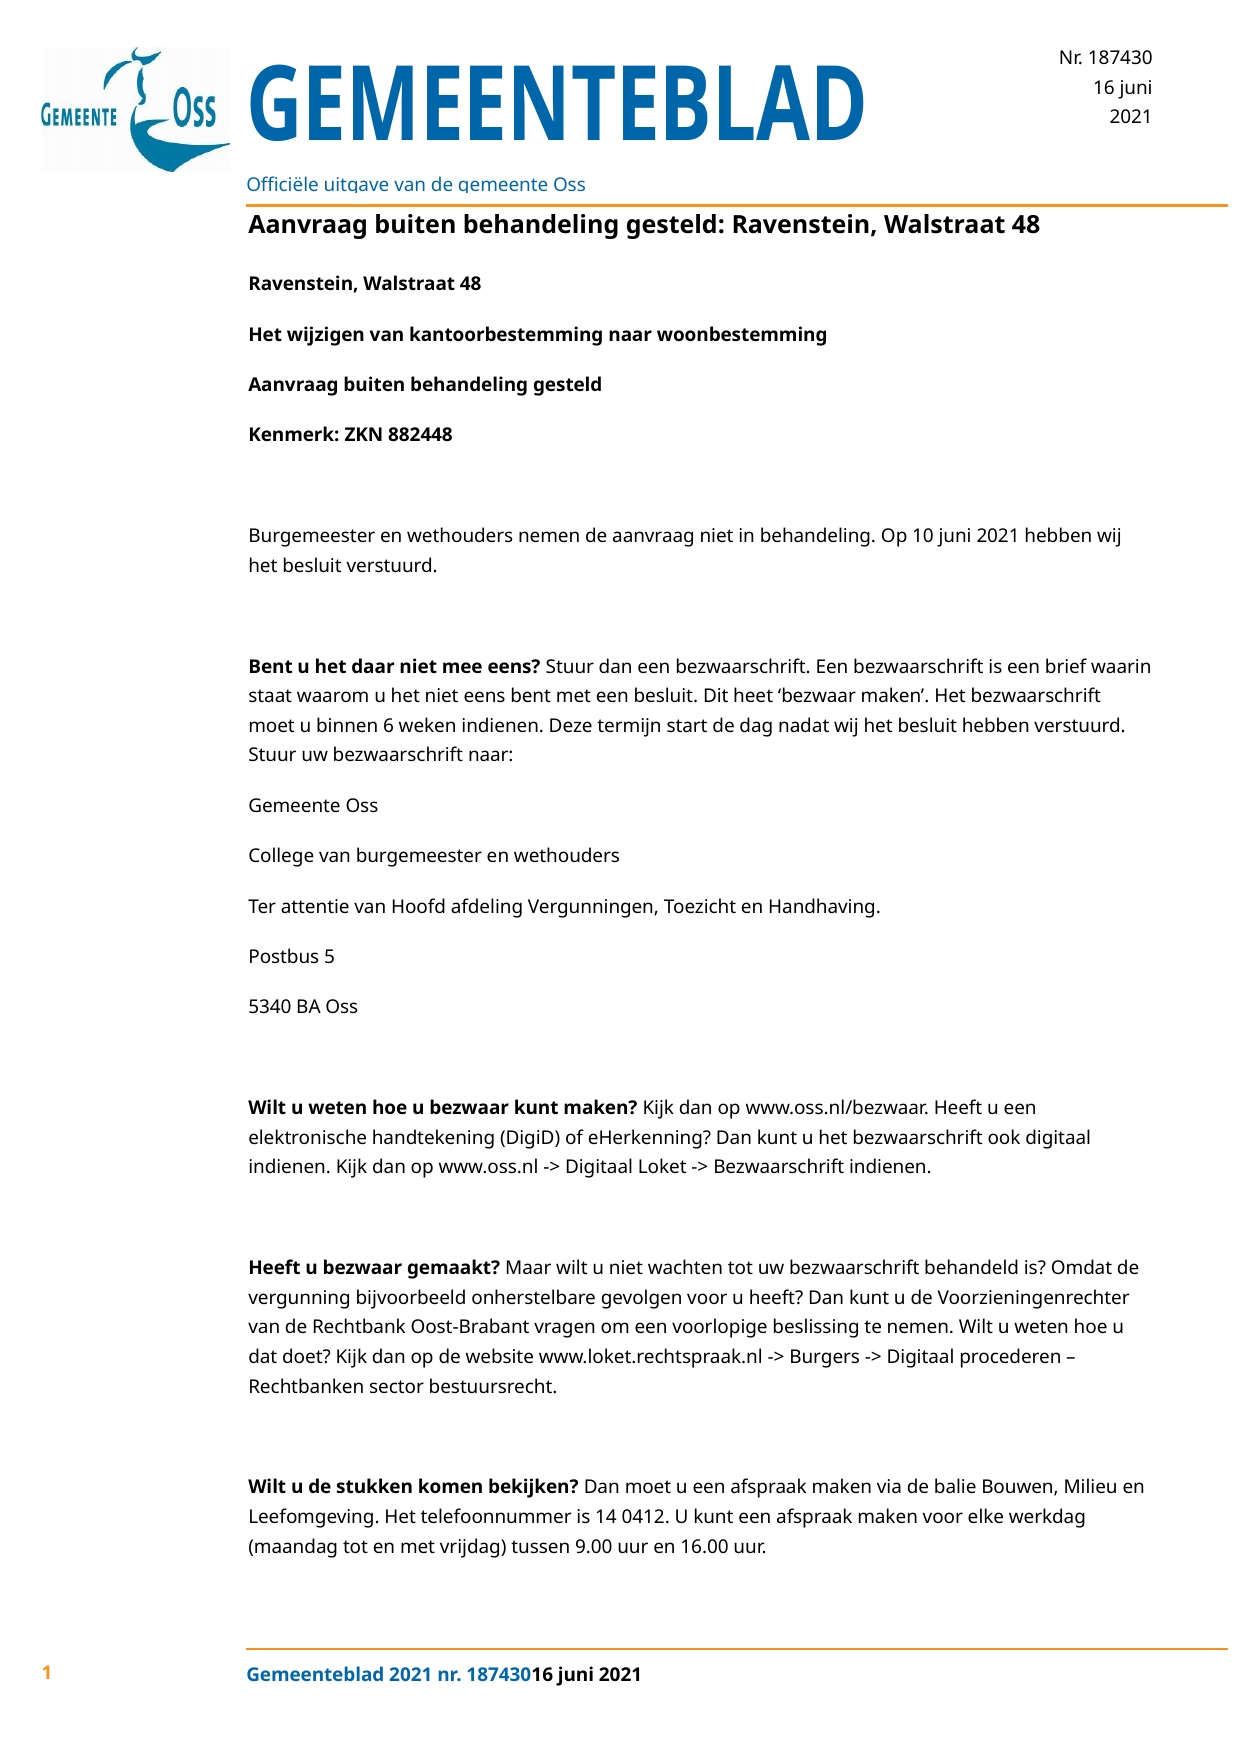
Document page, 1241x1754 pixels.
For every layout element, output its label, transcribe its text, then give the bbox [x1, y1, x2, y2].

text Burgemeester en wethouders nemen de aanvraag niet in behandeling. Op 10 juni 2021 hebben wij het besluit verstuurd. [248, 522, 1152, 578]
text Ravenstein, Walstraat 48 [248, 270, 1152, 296]
text Bent u het daar niet mee eens? Stuur dan een bezwaarschrift. Een bezwaarschrift is een brief waarin staat waarom u het niet eens bent met een besluit. Dit heet ‘bezwaar maken’. Het bezwaarschrift moet u binnen 6 weken indienen. Deze termijn start de dag nadat wij het besluit hebben verstuurd. Stuur uw bezwaarschrift naar: [248, 653, 1152, 767]
text College van burgemeester en wethouders [248, 842, 1152, 868]
text Postbus 5 [248, 943, 1152, 969]
picture [41, 47, 231, 172]
text Wilt u de stukken komen bekijken? Dan moet u een afspraak maken via de balie Bouwen, Milieu en Leefomgeving. Het telefoonnummer is 14 0412. U kunt een afspraak maken voor elke werkdag (maandag tot en met vrijdag) tussen 9.00 uur en 16.00 uur. [248, 1474, 1152, 1558]
text Gemeente Oss [248, 792, 1152, 818]
text Kenmerk: ZKN 882448 [248, 422, 1152, 447]
text Aanvraag buiten behandeling gesteld: Ravenstein, Walstraat 48 [248, 207, 1152, 241]
text Ter attentie van Hoofd afdeling Vergunningen, Toezicht en Handhaving. [248, 893, 1152, 918]
text Heeft u bezwaar gemaakt? Maar wilt u niet wachten tot uw bezwaarschrift behandeld is? Omdat de vergunning bijvoorbeeld onherstelbare gevolgen voor u heeft? Dan kunt u de Voorzieningenrechter van de Rechtbank Oost-Brabant vragen om een voorlopige beslissing te nemen. Wilt u weten hoe u dat doet? Kijk dan op de website www.loket.rechtspraak.nl -> Burgers -> Digitaal procederen – Rechtbanken sector bestuursrecht. [248, 1254, 1152, 1398]
text Wilt u weten hoe u bezwaar kunt maken? Kijk dan op www.oss.nl/bezwaar. Heeft u een elektronische handtekening (DigiD) of eHerkenning? Dan kunt u het bezwaarschrift ook digitaal indienen. Kijk dan op www.oss.nl -> Digitaal Loket -> Bezwaarschrift indienen. [248, 1094, 1152, 1179]
text 5340 BA Oss [248, 994, 1152, 1019]
text Het wijzigen van kantoorbestemming naar woonbestemming [248, 321, 1152, 346]
text Aanvraag buiten behandeling gesteld [248, 371, 1152, 397]
